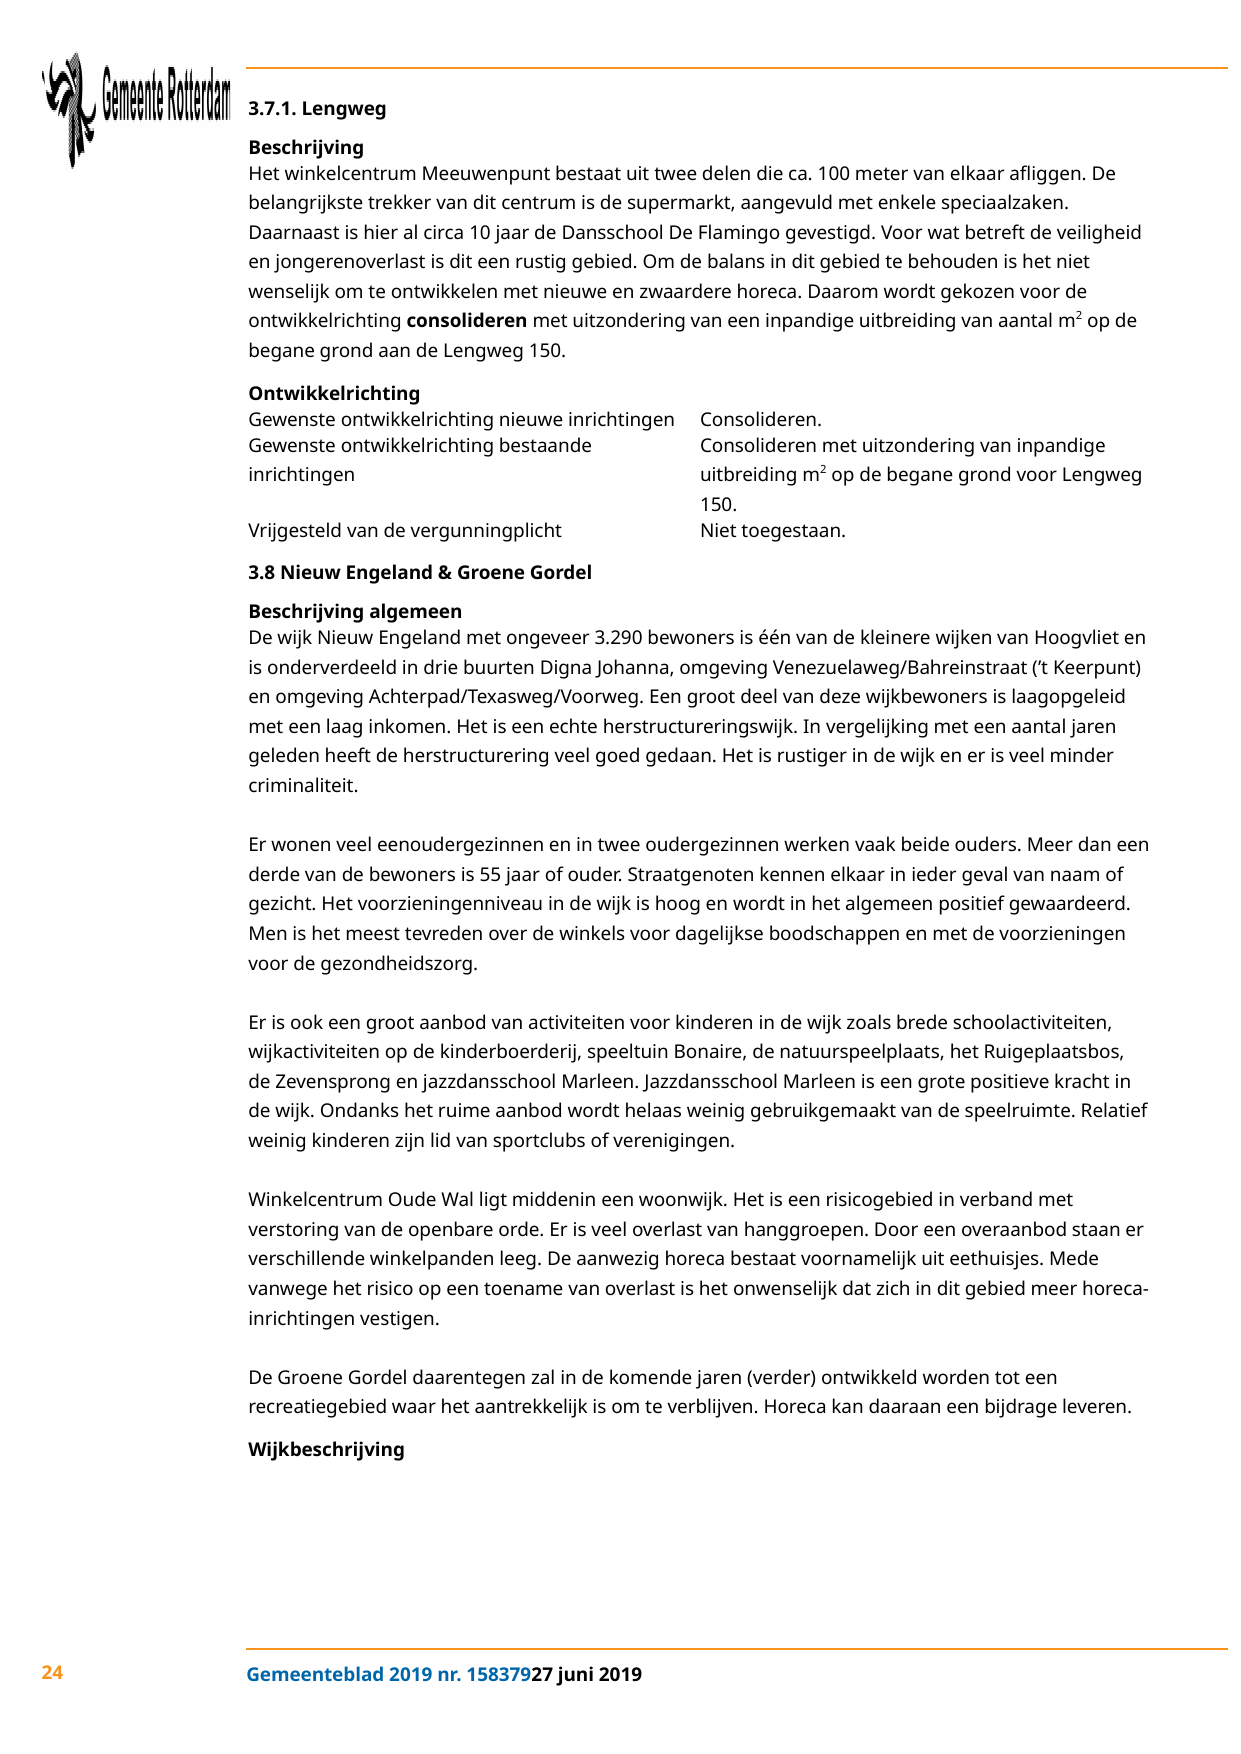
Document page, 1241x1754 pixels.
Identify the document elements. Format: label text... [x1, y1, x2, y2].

text Beschrijving algemeen [248, 599, 1152, 624]
table_cell Consolideren met uitzondering van inpandige uitbreiding m2 op de begane grond voor Lengweg 150. [700, 432, 1152, 517]
picture [41, 47, 231, 172]
text De wijk Nieuw Engeland met ongeveer 3.290 bewoners is één van de kleinere wijken van Hoogvliet en is onderverdeeld in drie buurten Digna Johanna, omgeving Venezuelaweg/Bahreinstraat (’t Keerpunt) en omgeving Achterpad/Texasweg/Voorweg. Een groot deel van deze wijkbewoners is laagopgeleid met een laag inkomen. Het is een echte herstructureringswijk. In vergelijking met een aantal jaren geleden heeft de herstructurering veel goed gedaan. Het is rustiger in de wijk en er is veel minder criminaliteit. [248, 624, 1152, 798]
text Winkelcentrum Oude Wal ligt middenin een woonwijk. Het is een risicogebied in verband met verstoring van de openbare orde. Er is veel overlast van hanggroepen. Door een overaanbod staan er verschillende winkelpanden leeg. De aanwezig horeca bestaat voornamelijk uit eethuisjes. Mede vanwege het risico op een toename van overlast is het onwenselijk dat zich in dit gebied meer horeca-inrichtingen vestigen. [248, 1186, 1152, 1331]
text 3.8 Nieuw Engeland & Groene Gordel [248, 559, 1152, 585]
table_cell Gewenste ontwikkelrichting bestaande inrichtingen [248, 432, 700, 517]
text Beschrijving [248, 134, 1152, 160]
table_cell Niet toegestaan. [700, 517, 1152, 543]
table_header Consolideren. [700, 406, 1152, 432]
text Er wonen veel eenoudergezinnen en in twee oudergezinnen werken vaak beide ouders. Meer dan een derde van de bewoners is 55 jaar of ouder. Straatgenoten kennen elkaar in ieder geval van naam of gezicht. Het voorzieningenniveau in de wijk is hoog en wordt in het algemeen positief gewaardeerd. Men is het meest tevreden over de winkels voor dagelijkse boodschappen en met de voorzieningen voor de gezondheidszorg. [248, 831, 1152, 976]
text De Groene Gordel daarentegen zal in de komende jaren (verder) ontwikkeld worden tot een recreatiegebied waar het aantrekkelijk is om te verblijven. Horeca kan daaraan een bijdrage leveren. [248, 1364, 1152, 1419]
table_cell Vrijgesteld van de vergunningplicht [248, 517, 700, 543]
text Daarnaast is hier al circa 10 jaar de Dansschool De Flamingo gevestigd. Voor wat betreft de veiligheid en jongerenoverlast is dit een rustig gebied. Om de balans in dit gebied te behouden is het niet wenselijk om te ontwikkelen met nieuwe en zwaardere horeca. Daarom wordt gekozen voor de ontwikkelrichting consolideren met uitzondering van een inpandige uitbreiding van aantal m2 op de begane grond aan de Lengweg 150. [248, 219, 1152, 363]
text 3.7.1. Lengweg [248, 95, 1152, 121]
text Er is ook een groot aanbod van activiteiten voor kinderen in de wijk zoals brede schoolactiviteiten, wijkactiviteiten op de kinderboerderij, speeltuin Bonaire, de natuurspeelplaats, het Ruigeplaatsbos, de Zevensprong en jazzdansschool Marleen. Jazzdansschool Marleen is een grote positieve kracht in de wijk. Ondanks het ruime aanbod wordt helaas weinig gebruikgemaakt van de speelruimte. Relatief weinig kinderen zijn lid van sportclubs of verenigingen. [248, 1009, 1152, 1153]
table_header Gewenste ontwikkelrichting nieuwe inrichtingen [248, 406, 700, 432]
text Wijkbeschrijving [248, 1437, 1152, 1462]
text Het winkelcentrum Meeuwenpunt bestaat uit twee delen die ca. 100 meter van elkaar afliggen. De belangrijkste trekker van dit centrum is de supermarkt, aangevuld met enkele speciaalzaken. [248, 160, 1152, 215]
text Ontwikkelrichting [248, 380, 1152, 406]
